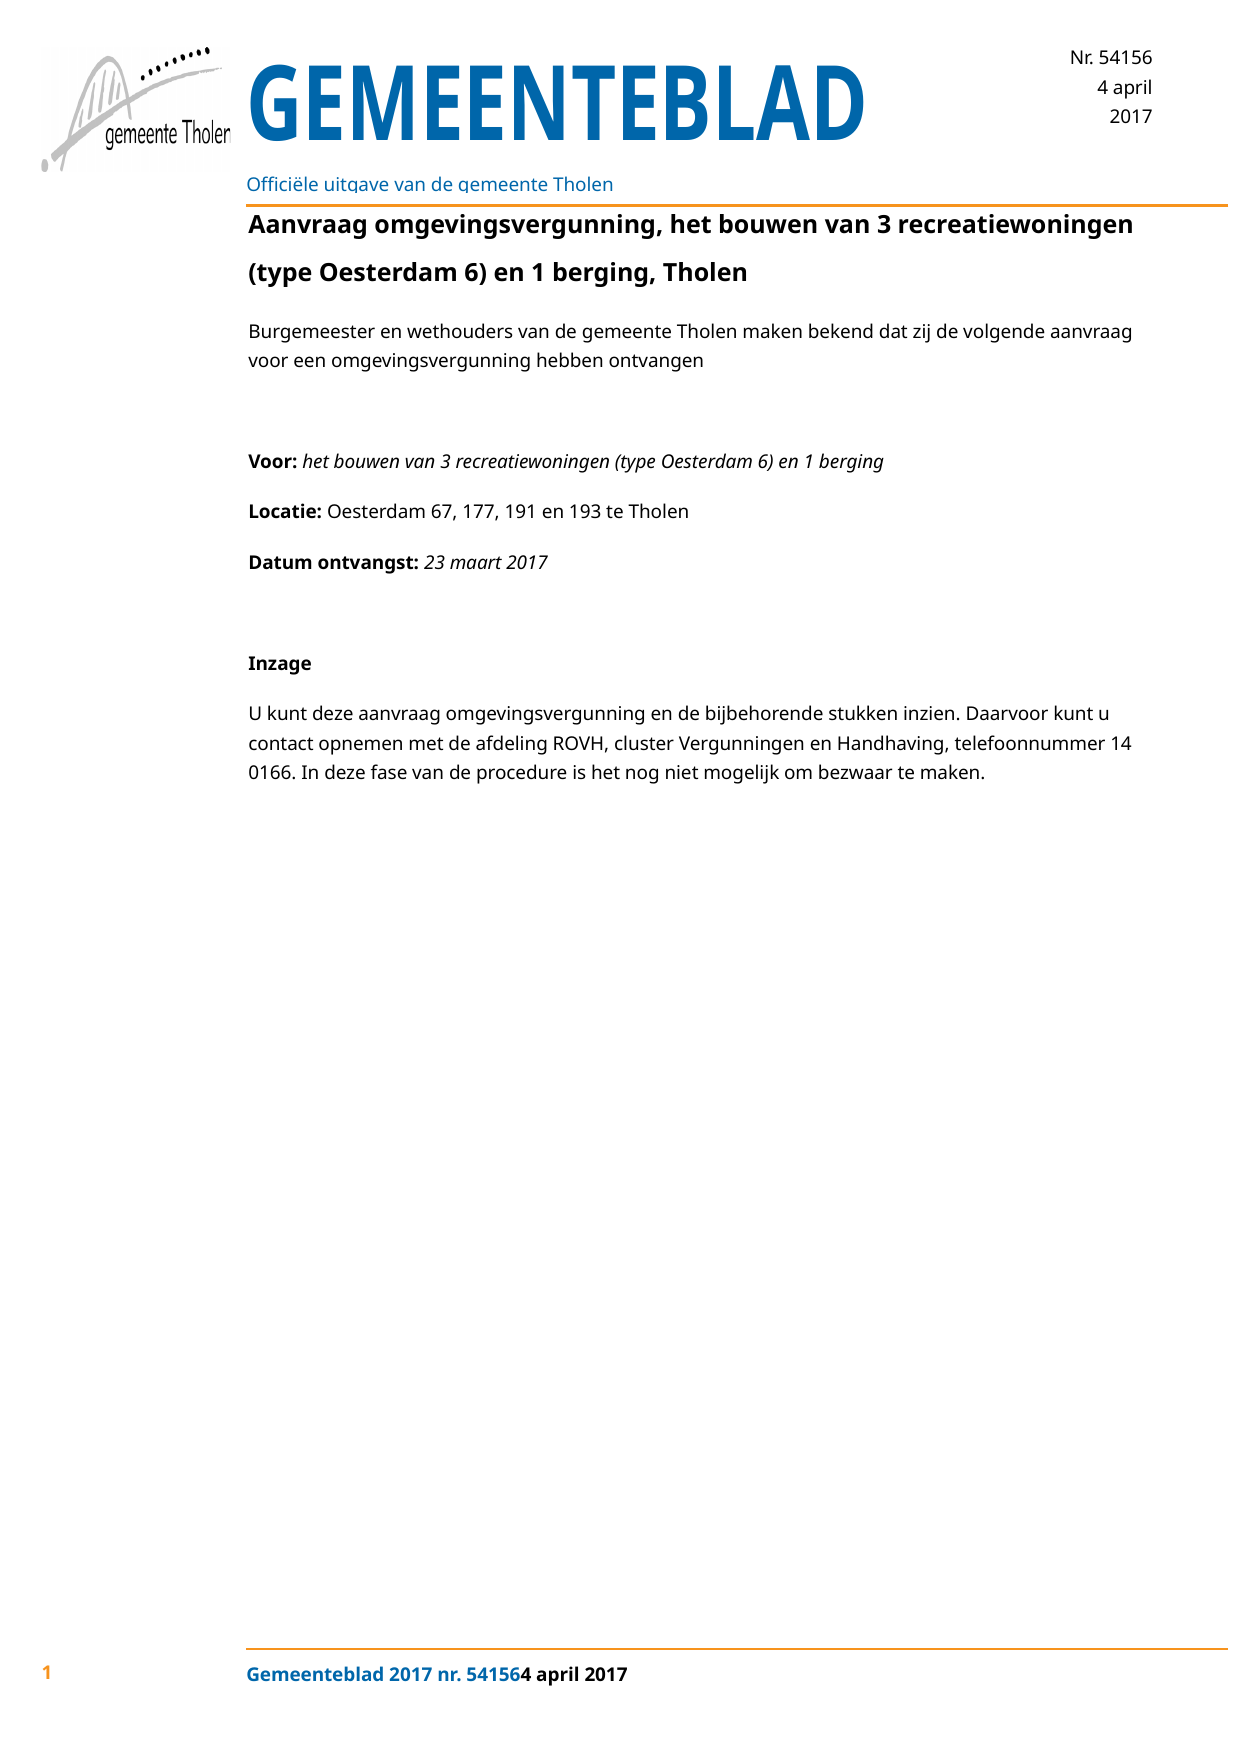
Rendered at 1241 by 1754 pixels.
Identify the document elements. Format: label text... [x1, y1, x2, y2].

picture [41, 47, 231, 172]
text Voor: het bouwen van 3 recreatiewoningen (type Oesterdam 6) en 1 berging [248, 448, 1152, 474]
text Datum ontvangst: 23 maart 2017 [248, 549, 1152, 575]
text Inzage [248, 650, 1152, 676]
text U kunt deze aanvraag omgevingsvergunning en de bijbehorende stukken inzien. Daarvoor kunt u contact opnemen met de afdeling ROVH, cluster Vergunningen en Handhaving, telefoonnummer 14 0166. In deze fase van de procedure is het nog niet mogelijk om bezwaar te maken. [248, 700, 1152, 785]
text Aanvraag omgevingsvergunning, het bouwen van 3 recreatiewoningen (type Oesterdam 6) en 1 berging, Tholen [248, 207, 1152, 288]
text Locatie: Oesterdam 67, 177, 191 en 193 te Tholen [248, 499, 1152, 524]
text Burgemeester en wethouders van de gemeente Tholen maken bekend dat zij de volgende aanvraag voor een omgevingsvergunning hebben ontvangen [248, 318, 1152, 373]
